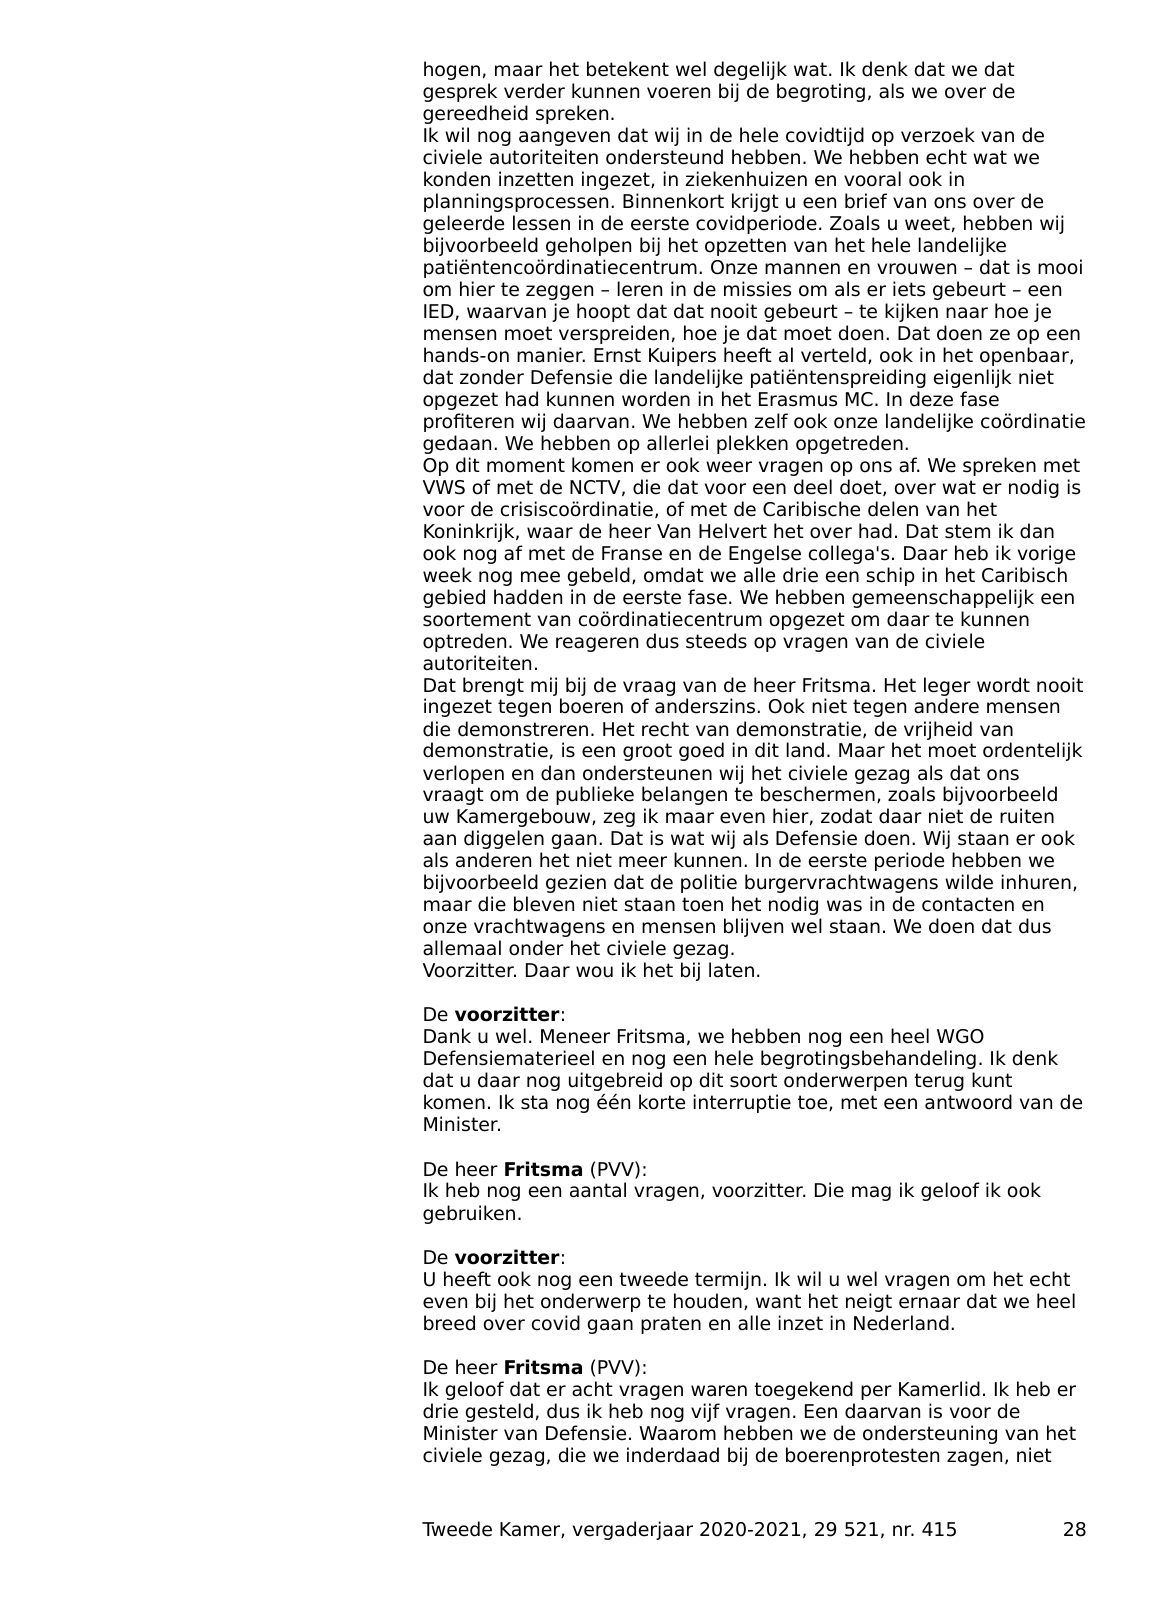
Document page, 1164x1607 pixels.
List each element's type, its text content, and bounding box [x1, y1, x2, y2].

text Dank u wel. Meneer Fritsma, we hebben nog een heel WGO Defensiematerieel en nog een hele begrotingsbehandeling. Ik denk dat u daar nog uitgebreid op dit soort onderwerpen terug kunt komen. Ik sta nog één korte interruptie toe, met een antwoord van de Minister. [422, 1026, 1087, 1136]
text Ik heb nog een aantal vragen, voorzitter. Die mag ik geloof ik ook gebruiken. [422, 1180, 1087, 1224]
text Ik wil nog aangeven dat wij in de hele covidtijd op verzoek van de civiele autoriteiten ondersteund hebben. We hebben echt wat we konden inzetten ingezet, in ziekenhuizen en vooral ook in planningsprocessen. Binnenkort krijgt u een brief van ons over de geleerde lessen in de eerste covidperiode. Zoals u weet, hebben wij bijvoorbeeld geholpen bij het opzetten van het hele landelijke patiëntencoördinatiecentrum. Onze mannen en vrouwen – dat is mooi om hier te zeggen – leren in de missies om als er iets gebeurt – een IED, waarvan je hoopt dat dat nooit gebeurt – te kijken naar hoe je mensen moet verspreiden, hoe je dat moet doen. Dat doen ze op een hands-on manier. Ernst Kuipers heeft al verteld, ook in het openbaar, dat zonder Defensie die landelijke patiëntenspreiding eigenlijk niet opgezet had kunnen worden in het Erasmus MC. In deze fase profiteren wij daarvan. We hebben zelf ook onze landelijke coördinatie gedaan. We hebben op allerlei plekken opgetreden. [422, 125, 1087, 455]
text Op dit moment komen er ook weer vragen op ons af. We spreken met VWS of met de NCTV, die dat voor een deel doet, over wat er nodig is voor de crisiscoördinatie, of met de Caribische delen van het Koninkrijk, waar de heer Van Helvert het over had. Dat stem ik dan ook nog af met de Franse en de Engelse collega's. Daar heb ik vorige week nog mee gebeld, omdat we alle drie een schip in het Caribisch gebied hadden in de eerste fase. We hebben gemeenschappelijk een soortement van coördinatiecentrum opgezet om daar te kunnen optreden. We reageren dus steeds op vragen van de civiele autoriteiten. [422, 455, 1087, 674]
text De voorzitter: [422, 1247, 1087, 1268]
text Ik geloof dat er acht vragen waren toegekend per Kamerlid. Ik heb er drie gesteld, dus ik heb nog vijf vragen. Een daarvan is voor de Minister van Defensie. Waarom hebben we de ondersteuning van het civiele gezag, die we inderdaad bij de boerenprotesten zagen, niet [422, 1379, 1087, 1467]
text Voorzitter. Daar wou ik het bij laten. [422, 960, 1087, 982]
text De heer Fritsma (PVV): [422, 1357, 1087, 1379]
text Dat brengt mij bij de vraag van de heer Fritsma. Het leger wordt nooit ingezet tegen boeren of anderszins. Ook niet tegen andere mensen die demonstreren. Het recht van demonstratie, de vrijheid van demonstratie, is een groot goed in dit land. Maar het moet ordentelijk verlopen en dan ondersteunen wij het civiele gezag als dat ons vraagt om de publieke belangen te beschermen, zoals bijvoorbeeld uw Kamergebouw, zeg ik maar even hier, zodat daar niet de ruiten aan diggelen gaan. Dat is wat wij als Defensie doen. Wij staan er ook als anderen het niet meer kunnen. In de eerste periode hebben we bijvoorbeeld gezien dat de politie burgervrachtwagens wilde inhuren, maar die bleven niet staan toen het nodig was in de contacten en onze vrachtwagens en mensen blijven wel staan. We doen dat dus allemaal onder het civiele gezag. [422, 674, 1087, 960]
text U heeft ook nog een tweede termijn. Ik wil u wel vragen om het echt even bij het onderwerp te houden, want het neigt ernaar dat we heel breed over covid gaan praten en alle inzet in Nederland. [422, 1268, 1087, 1334]
text De heer Fritsma (PVV): [422, 1158, 1087, 1180]
text De voorzitter: [422, 1004, 1087, 1026]
text hogen, maar het betekent wel degelijk wat. Ik denk dat we dat gesprek verder kunnen voeren bij de begroting, als we over de gereedheid spreken. [422, 59, 1087, 125]
